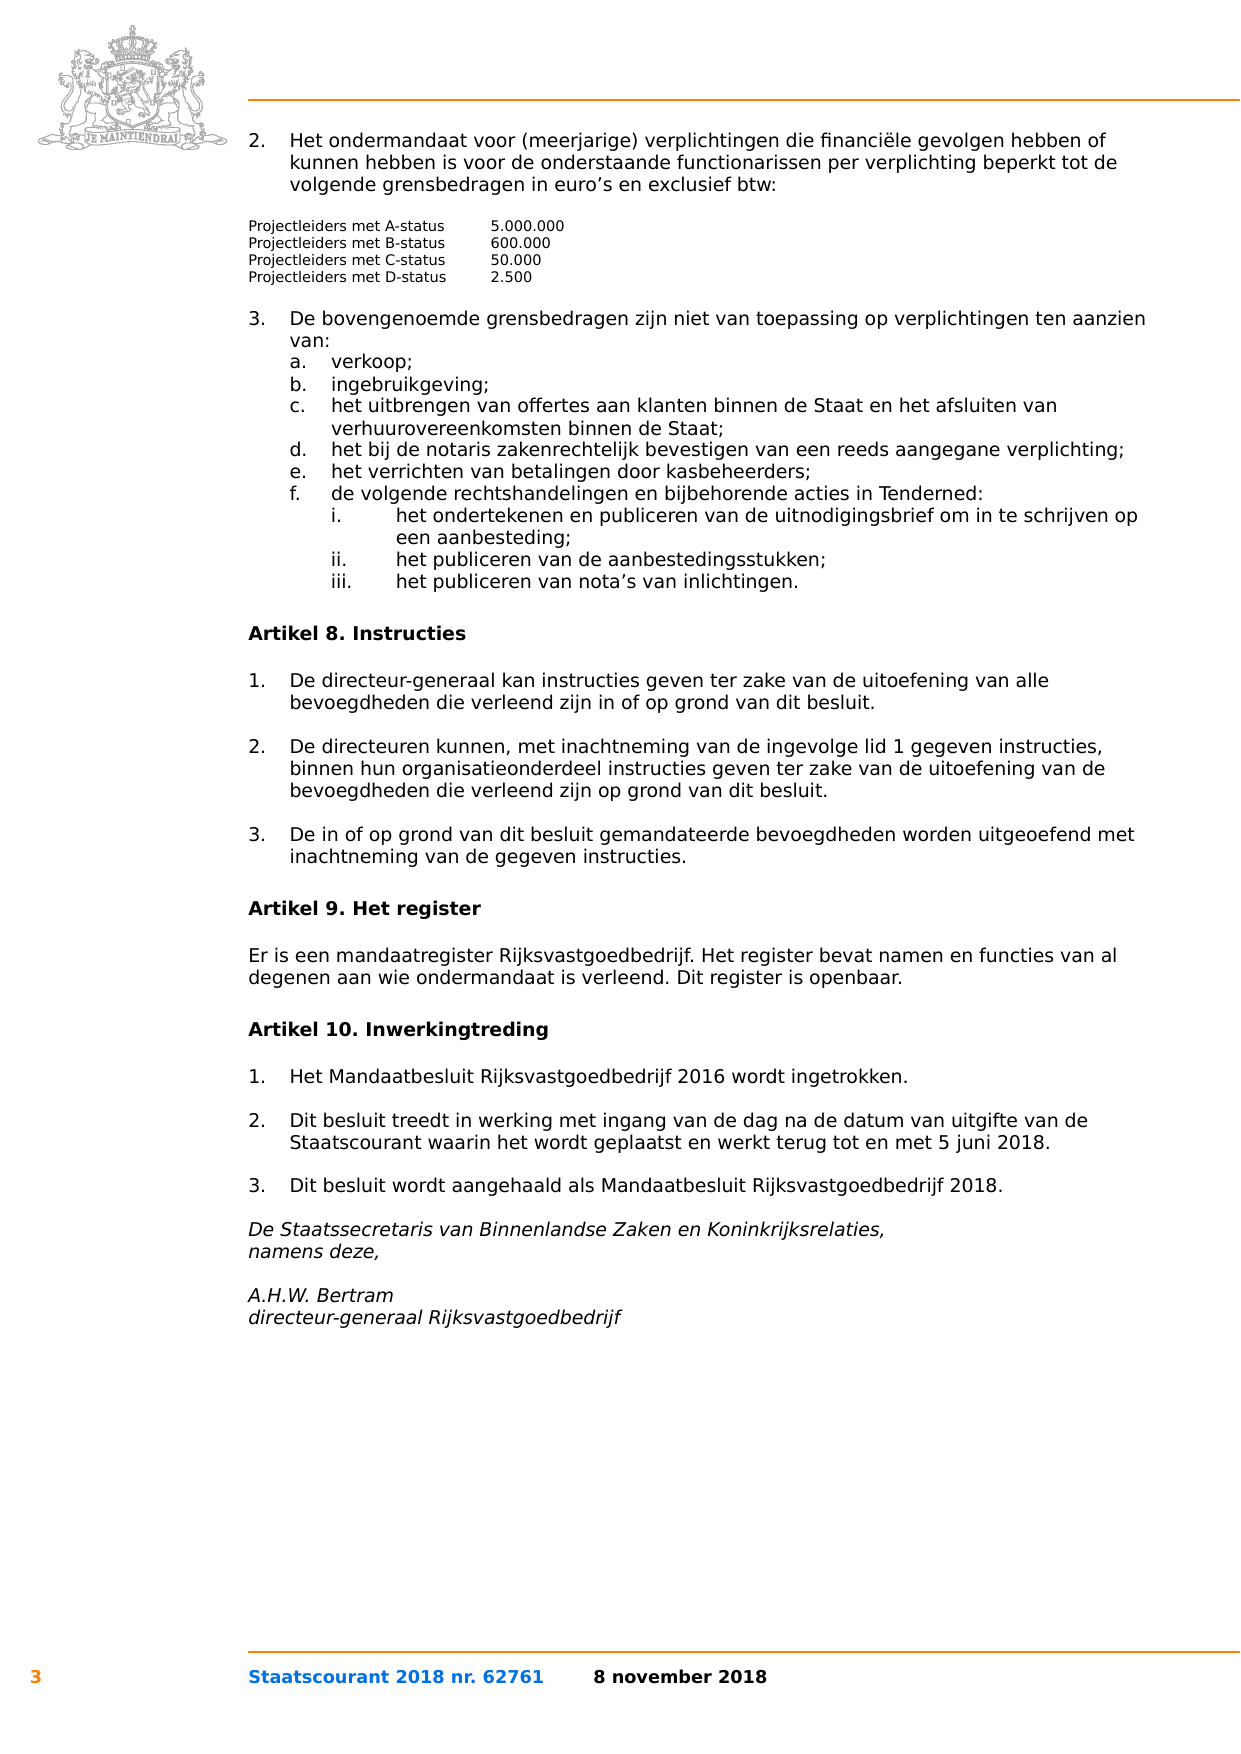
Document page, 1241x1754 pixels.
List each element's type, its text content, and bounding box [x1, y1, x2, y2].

subtitle Artikel 10. Inwerkingtreding [248, 1019, 1163, 1041]
text c. het uitbrengen van offertes aan klanten binnen de Staat en het afsluiten van verhuurovereenkomsten binnen de Staat; [289, 395, 1163, 439]
text f. de volgende rechtshandelingen en bijbehorende acties in Tenderned: [289, 483, 1163, 505]
table_cell Projectleiders met D-status [248, 269, 484, 286]
table_cell 2.500 [485, 269, 1163, 286]
table_cell 600.000 [485, 235, 1163, 252]
text a. verkoop; [289, 351, 1163, 373]
subtitle Artikel 9. Het register [248, 898, 1163, 920]
table_header 5.000.000 [485, 218, 1163, 235]
text d. het bij de notaris zakenrechtelijk bevestigen van een reeds aangegane verplichting; [289, 439, 1163, 461]
text 3. De in of op grond van dit besluit gemandateerde bevoegdheden worden uitgeoefend met inachtneming van de gegeven instructies. [248, 824, 1163, 868]
text iii. het publiceren van nota’s van inlichtingen. [331, 571, 1163, 593]
text b. ingebruikgeving; [289, 373, 1163, 395]
text 1. Het Mandaatbesluit Rijksvastgoedbedrijf 2016 wordt ingetrokken. [248, 1066, 1163, 1088]
table_cell 50.000 [485, 252, 1163, 269]
picture [38, 25, 227, 150]
text De Staatssecretaris van Binnenlandse Zaken en Koninkrijksrelaties, namens deze, A.H.W. Bertram directeur-generaal Rijksvastgoedbedrijf [248, 1219, 1163, 1329]
text ii. het publiceren van de aanbestedingsstukken; [331, 549, 1163, 571]
text Er is een mandaatregister Rijksvastgoedbedrijf. Het register bevat namen en functies van al degenen aan wie ondermandaat is verleend. Dit register is openbaar. [248, 945, 1163, 989]
text 3. De bovengenoemde grensbedragen zijn niet van toepassing op verplichtingen ten aanzien van: [248, 307, 1163, 351]
table_header Projectleiders met A-status [248, 218, 484, 235]
table_cell Projectleiders met B-status [248, 235, 484, 252]
text i. het ondertekenen en publiceren van de uitnodigingsbrief om in te schrijven op een aanbesteding; [331, 505, 1163, 549]
subtitle Artikel 8. Instructies [248, 623, 1163, 645]
text e. het verrichten van betalingen door kasbeheerders; [289, 461, 1163, 483]
table_cell Projectleiders met C-status [248, 252, 484, 269]
text 2. Dit besluit treedt in werking met ingang van de dag na de datum van uitgifte van de Staatscourant waarin het wordt geplaatst en werkt terug tot en met 5 juni 2018. [248, 1109, 1163, 1153]
text 1. De directeur-generaal kan instructies geven ter zake van de uitoefening van alle bevoegdheden die verleend zijn in of op grond van dit besluit. [248, 670, 1163, 714]
text 2. Het ondermandaat voor (meerjarige) verplichtingen die financiële gevolgen hebben of kunnen hebben is voor de onderstaande functionarissen per verplichting beperkt tot de volgende grensbedragen in euro’s en exclusief btw: [248, 130, 1163, 196]
text 2. De directeuren kunnen, met inachtneming van de ingevolge lid 1 gegeven instructies, binnen hun organisatieonderdeel instructies geven ter zake van de uitoefening van de bevoegdheden die verleend zijn op grond van dit besluit. [248, 736, 1163, 802]
text 3. Dit besluit wordt aangehaald als Mandaatbesluit Rijksvastgoedbedrijf 2018. [248, 1175, 1163, 1197]
